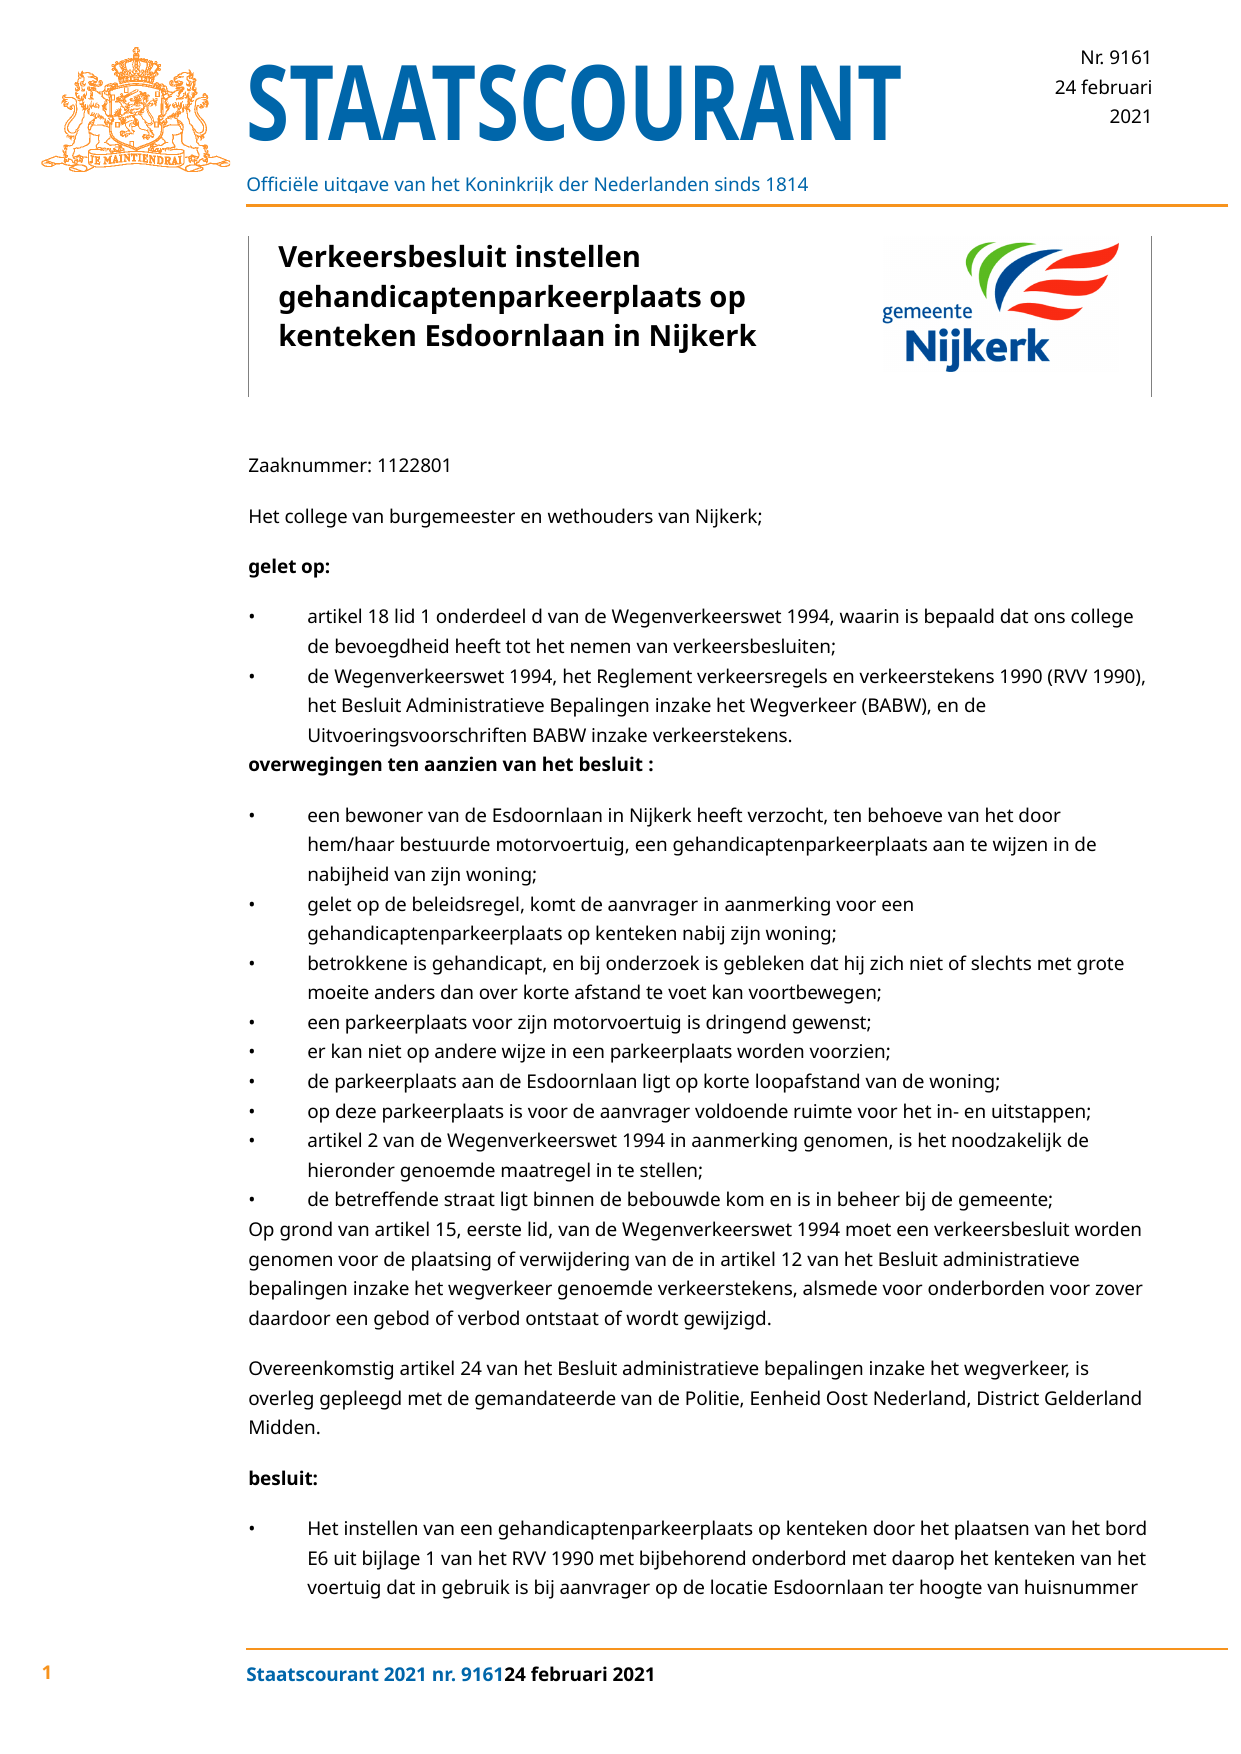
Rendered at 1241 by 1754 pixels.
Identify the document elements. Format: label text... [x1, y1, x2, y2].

text Zaaknummer: 1122801 [248, 452, 1152, 478]
text Het college van burgemeester en wethouders van Nijkerk; [248, 503, 1152, 528]
list op deze parkeerplaats is voor de aanvrager voldoende ruimte voor het in- en uitstappen; [248, 1098, 1152, 1123]
text Overeenkomstig artikel 24 van het Besluit administratieve bepalingen inzake het wegverkeer, is overleg gepleegd met de gemandateerde van de Politie, Eenheid Oost Nederland, District Gelderland Midden. [248, 1355, 1152, 1440]
list een parkeerplaats voor zijn motorvoertuig is dringend gewenst; [248, 1009, 1152, 1035]
table_header [850, 236, 1151, 397]
list betrokkene is gehandicapt, en bij onderzoek is gebleken dat hij zich niet of slechts met grote moeite anders dan over korte afstand te voet kan voortbewegen; [248, 950, 1152, 1005]
list artikel 18 lid 1 onderdeel d van de Wegenverkeerswet 1994, waarin is bepaald dat ons college de bevoegdheid heeft tot het nemen van verkeersbesluiten; [248, 604, 1152, 659]
picture [41, 47, 231, 172]
text gelet op: [248, 553, 1152, 579]
list de parkeerplaats aan de Esdoornlaan ligt op korte loopafstand van de woning; [248, 1068, 1152, 1094]
text besluit: [248, 1465, 1152, 1491]
list artikel 2 van de Wegenverkeerswet 1994 in aanmerking genomen, is het noodzakelijk de hieronder genoemde maatregel in te stellen; [248, 1127, 1152, 1183]
text Op grond van artikel 15, eerste lid, van de Wegenverkeerswet 1994 moet een verkeersbesluit worden genomen voor de plaatsing of verwijdering van de in artikel 12 van het Besluit administratieve bepalingen inzake het wegverkeer genoemde verkeerstekens, alsmede voor onderborden voor zover daardoor een gebod of verbod ontstaat of wordt gewijzigd. [248, 1216, 1152, 1331]
table_header Verkeersbesluit instellen gehandicaptenparkeerplaats op kenteken Esdoornlaan in Nijkerk [249, 236, 850, 397]
list Het instellen van een gehandicaptenparkeerplaats op kenteken door het plaatsen van het bord E6 uit bijlage 1 van het RVV 1990 met bijbehorend onderbord met daarop het kenteken van het voertuig dat in gebruik is bij aanvrager op de locatie Esdoornlaan ter hoogte van huisnummer [248, 1515, 1152, 1600]
list gelet op de beleidsregel, komt de aanvrager in aanmerking voor een gehandicaptenparkeerplaats op kenteken nabij zijn woning; [248, 891, 1152, 946]
picture [882, 236, 1119, 372]
list een bewoner van de Esdoornlaan in Nijkerk heeft verzocht, ten behoeve van het door hem/haar bestuurde motorvoertuig, een gehandicaptenparkeerplaats aan te wijzen in de nabijheid van zijn woning; [248, 802, 1152, 887]
list de Wegenverkeerswet 1994, het Reglement verkeersregels en verkeerstekens 1990 (RVV 1990), het Besluit Administratieve Bepalingen inzake het Wegverkeer (BABW), en de Uitvoeringsvoorschriften BABW inzake verkeerstekens. [248, 663, 1152, 748]
list er kan niet op andere wijze in een parkeerplaats worden voorzien; [248, 1039, 1152, 1064]
list de betreffende straat ligt binnen de bebouwde kom en is in beheer bij de gemeente; [248, 1187, 1152, 1212]
text overwegingen ten aanzien van het besluit : [248, 752, 1152, 777]
